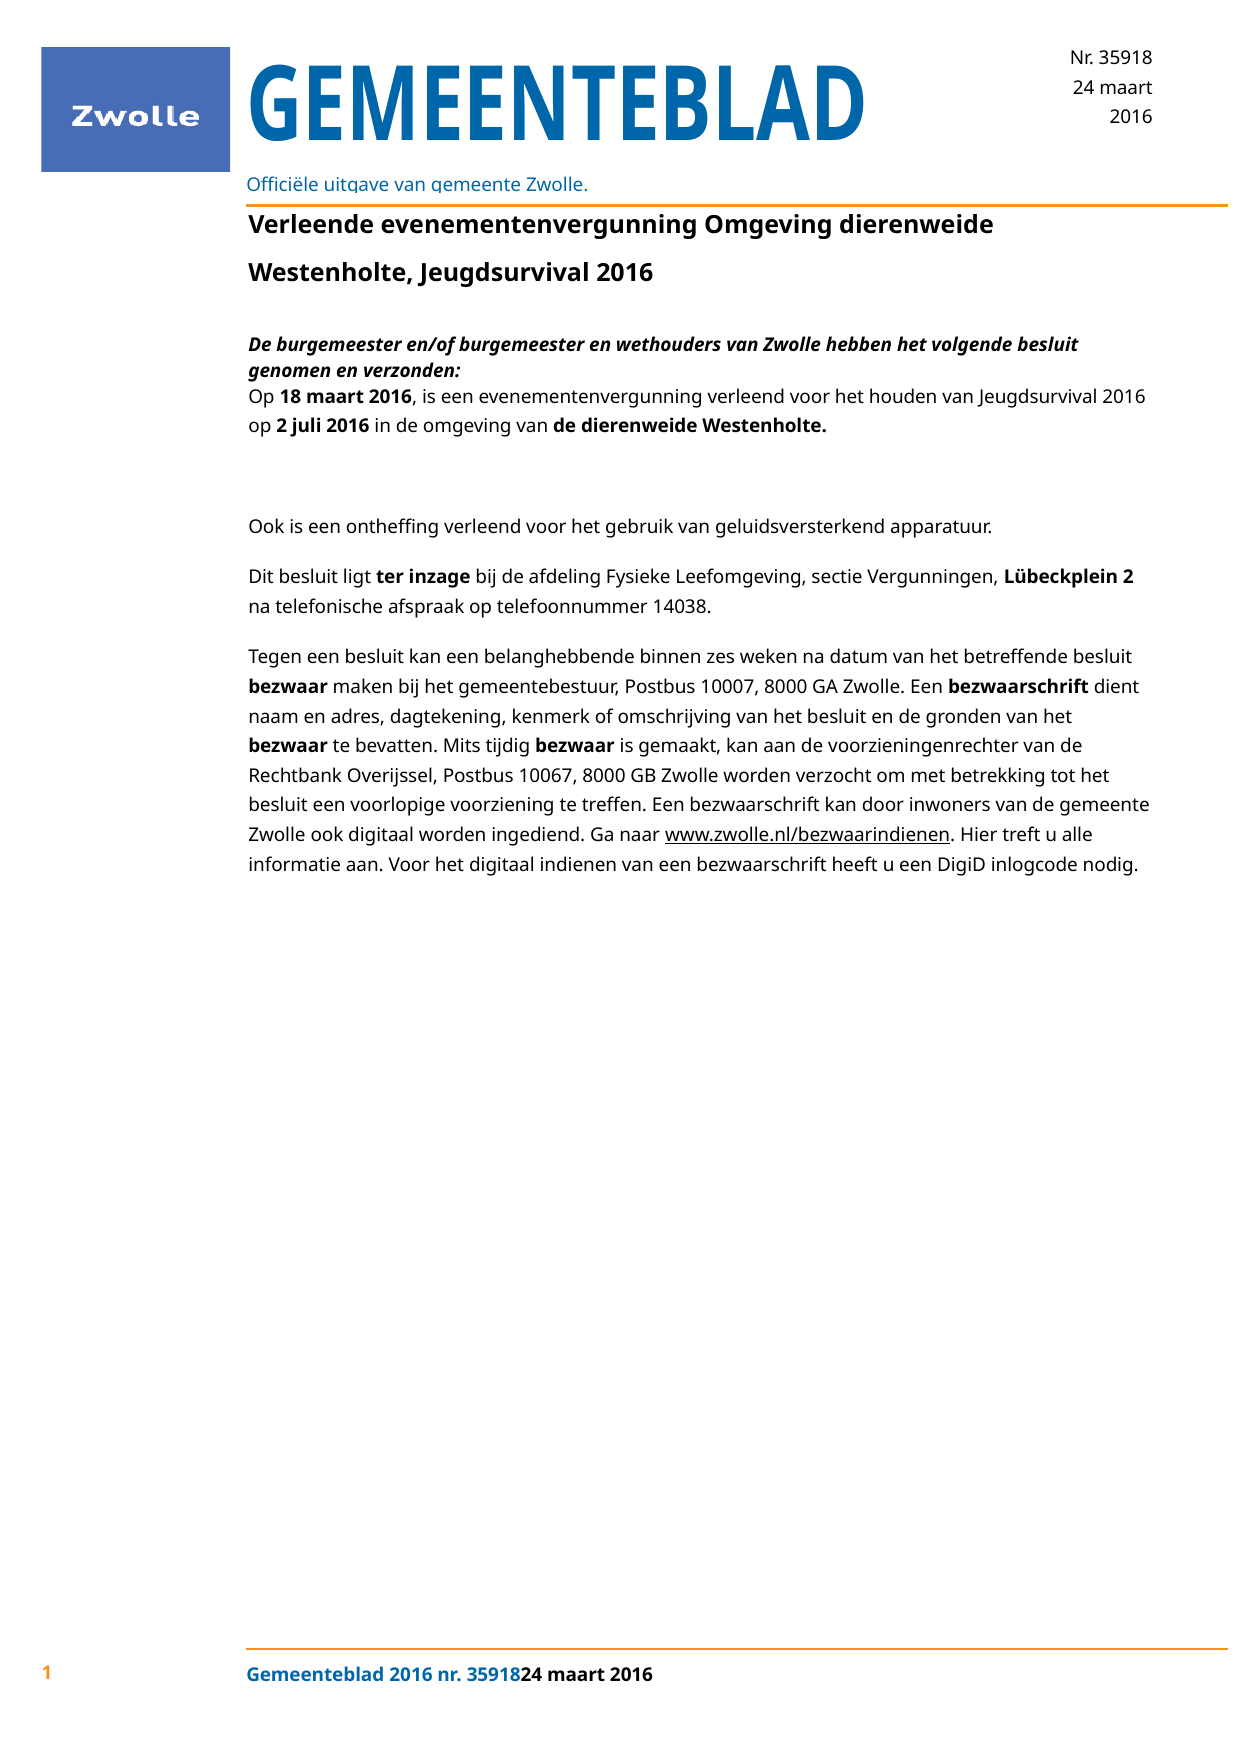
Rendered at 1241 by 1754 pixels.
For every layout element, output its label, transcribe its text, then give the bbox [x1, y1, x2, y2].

text Verleende evenementenvergunning Omgeving dierenweide Westenholte, Jeugdsurvival 2016 [248, 207, 1152, 288]
text Dit besluit ligt ter inzage bij de afdeling Fysieke Leefomgeving, sectie Vergunningen, Lübeckplein 2 na telefonische afspraak op telefoonnummer 14038. [248, 564, 1152, 619]
text Ook is een ontheffing verleend voor het gebruik van geluidsversterkend apparatuur. [248, 513, 1152, 539]
text Tegen een besluit kan een belanghebbende binnen zes weken na datum van het betreffende besluit bezwaar maken bij het gemeentebestuur, Postbus 10007, 8000 GA Zwolle. Een bezwaarschrift dient naam en adres, dagtekening, kenmerk of omschrijving van het besluit en de gronden van het bezwaar te bevatten. Mits tijdig bezwaar is gemaakt, kan aan de voorzieningenrechter van de Rechtbank Overijssel, Postbus 10067, 8000 GB Zwolle worden verzocht om met betrekking tot het besluit een voorlopige voorziening te treffen. Een bezwaarschrift kan door inwoners van de gemeente Zwolle ook digitaal worden ingediend. Ga naar www.zwolle.nl/bezwaarindienen. Hier treft u alle informatie aan. Voor het digitaal indienen van een bezwaarschrift heeft u een DigiD inlogcode nodig. [248, 644, 1152, 877]
picture [41, 47, 231, 172]
text Op 18 maart 2016, is een evenementenvergunning verleend voor het houden van Jeugdsurvival 2016 op 2 juli 2016 in de omgeving van de dierenweide Westenholte. [248, 383, 1152, 438]
text De burgemeester en/of burgemeester en wethouders van Zwolle hebben het volgende besluit genomen en verzonden: [248, 331, 1152, 383]
